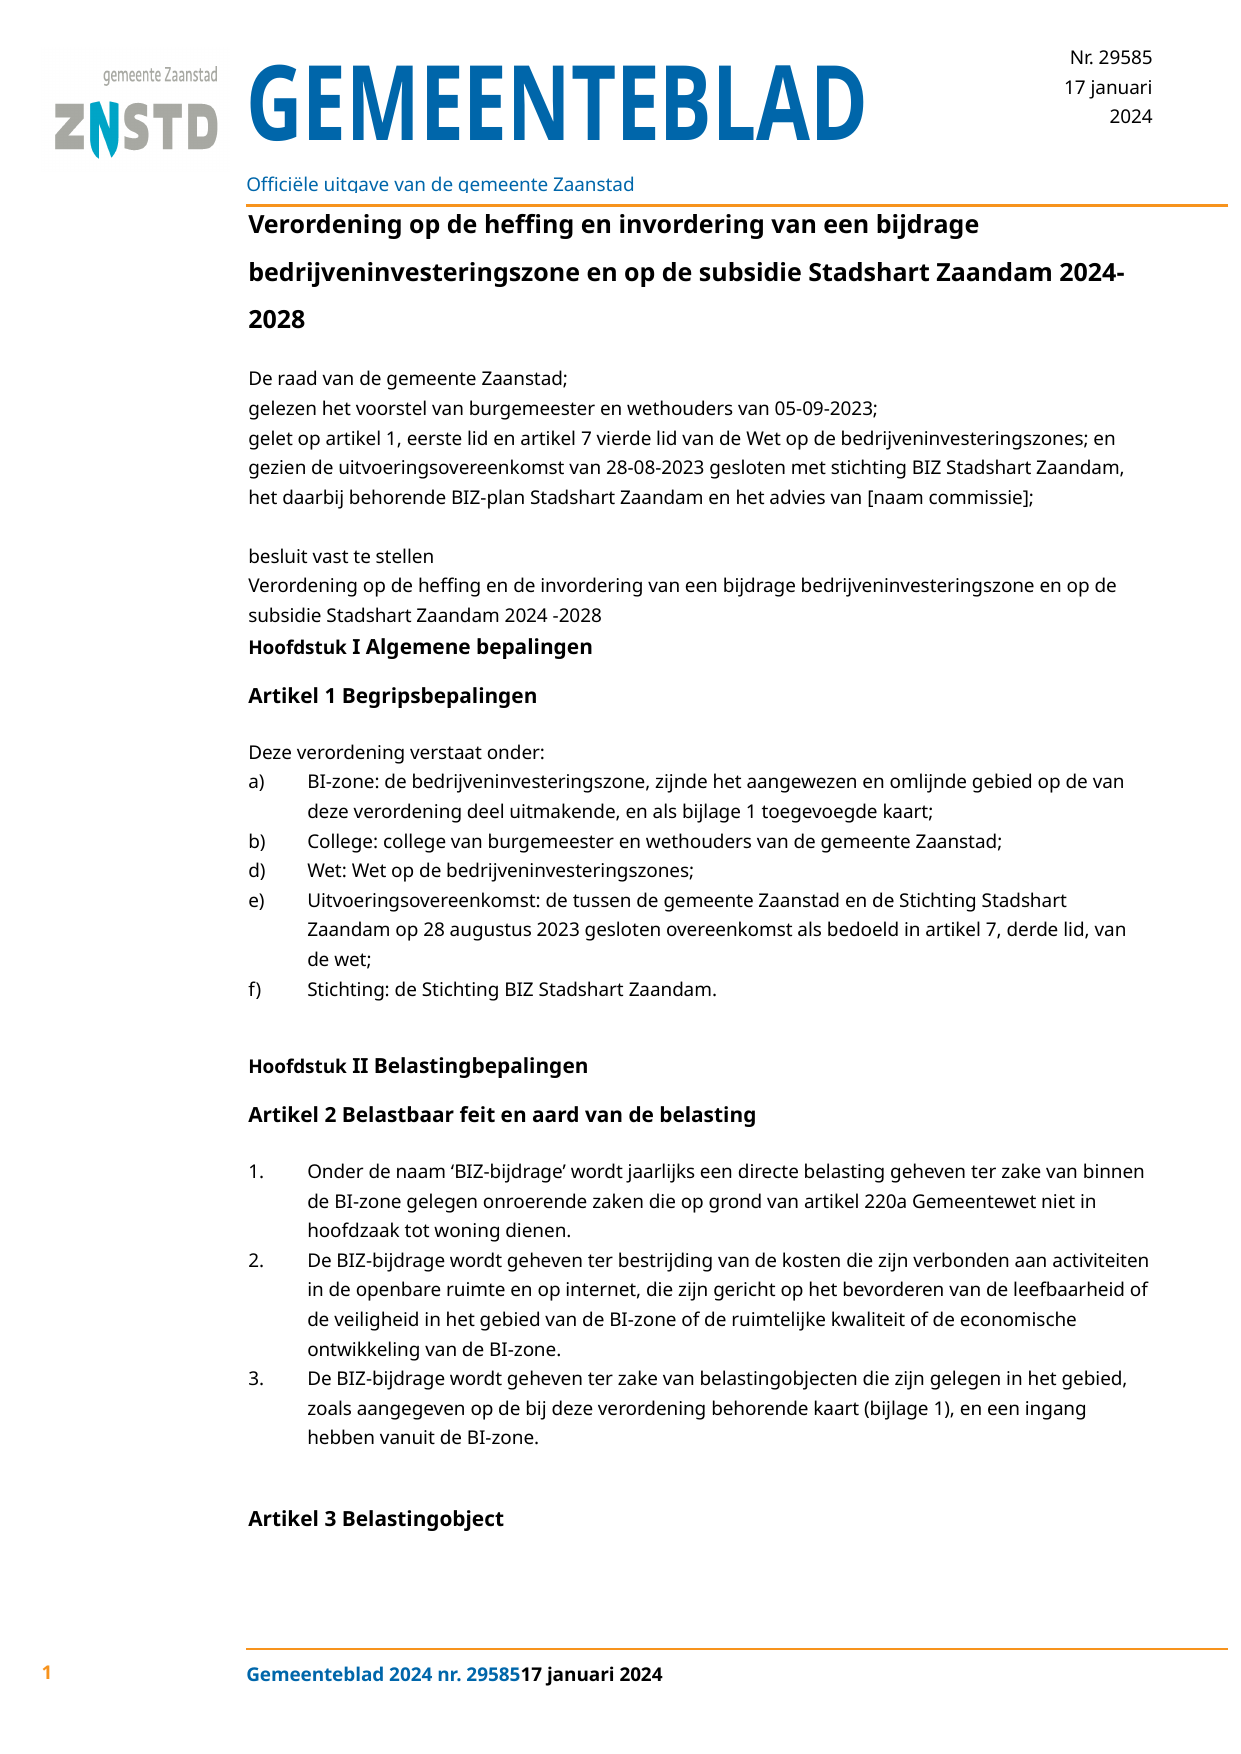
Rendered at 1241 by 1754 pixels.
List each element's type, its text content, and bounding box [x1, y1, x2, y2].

text besluit vast te stellen [248, 543, 1152, 569]
text Artikel 3 Belastingobject [248, 1504, 1152, 1533]
list College: college van burgemeester en wethouders van de gemeente Zaanstad; [248, 828, 1152, 853]
list Onder de naam ‘BIZ-bijdrage’ wordt jaarlijks een directe belasting geheven ter zake van binnen de BI-zone gelegen onroerende zaken die op grond van artikel 220a Gemeentewet niet in hoofdzaak tot woning dienen. [248, 1158, 1152, 1243]
text gezien de uitvoeringsovereenkomst van 28-08-2023 gesloten met stichting BIZ Stadshart Zaandam, het daarbij behorende BIZ-plan Stadshart Zaandam en het advies van [naam commissie]; [248, 454, 1152, 509]
text Hoofdstuk I Algemene bepalingen [248, 632, 1152, 660]
text gelet op artikel 1, eerste lid en artikel 7 vierde lid van de Wet op de bedrijveninvesteringszones; en [248, 425, 1152, 450]
text Artikel 1 Begripsbepalingen [248, 681, 1152, 709]
list De BIZ-bijdrage wordt geheven ter zake van belastingobjecten die zijn gelegen in het gebied, zoals aangegeven op de bij deze verordening behorende kaart (bijlage 1), en een ingang hebben vanuit de BI-zone. [248, 1365, 1152, 1450]
text De raad van de gemeente Zaanstad; [248, 366, 1152, 391]
list Stichting: de Stichting BIZ Stadshart Zaandam. [248, 976, 1152, 1001]
picture [41, 47, 231, 172]
list Wet: Wet op de bedrijveninvesteringszones; [248, 857, 1152, 883]
list Uitvoeringsovereenkomst: de tussen de gemeente Zaanstad en de Stichting Stadshart Zaandam op 28 augustus 2023 gesloten overeenkomst als bedoeld in artikel 7, derde lid, van de wet; [248, 887, 1152, 972]
list BI-zone: de bedrijveninvesteringszone, zijnde het aangewezen en omlijnde gebied op de van deze verordening deel uitmakende, en als bijlage 1 toegevoegde kaart; [248, 769, 1152, 824]
text Artikel 2 Belastbaar feit en aard van de belasting [248, 1100, 1152, 1129]
text Deze verordening verstaat onder: [248, 739, 1152, 765]
list De BIZ-bijdrage wordt geheven ter bestrijding van de kosten die zijn verbonden aan activiteiten in de openbare ruimte en op internet, die zijn gericht op het bevorderen van de leefbaarheid of de veiligheid in het gebied van de BI-zone of de ruimtelijke kwaliteit of de economische ontwikkeling van de BI-zone. [248, 1247, 1152, 1361]
text Hoofdstuk II Belastingbepalingen [248, 1051, 1152, 1079]
text Verordening op de heffing en de invordering van een bijdrage bedrijveninvesteringszone en op de subsidie Stadshart Zaandam 2024 -2028 [248, 573, 1152, 628]
text gelezen het voorstel van burgemeester en wethouders van 05-09-2023; [248, 395, 1152, 421]
text Verordening op de heffing en invordering van een bijdrage bedrijveninvesteringszone en op de subsidie Stadshart Zaandam 2024-2028 [248, 207, 1152, 336]
